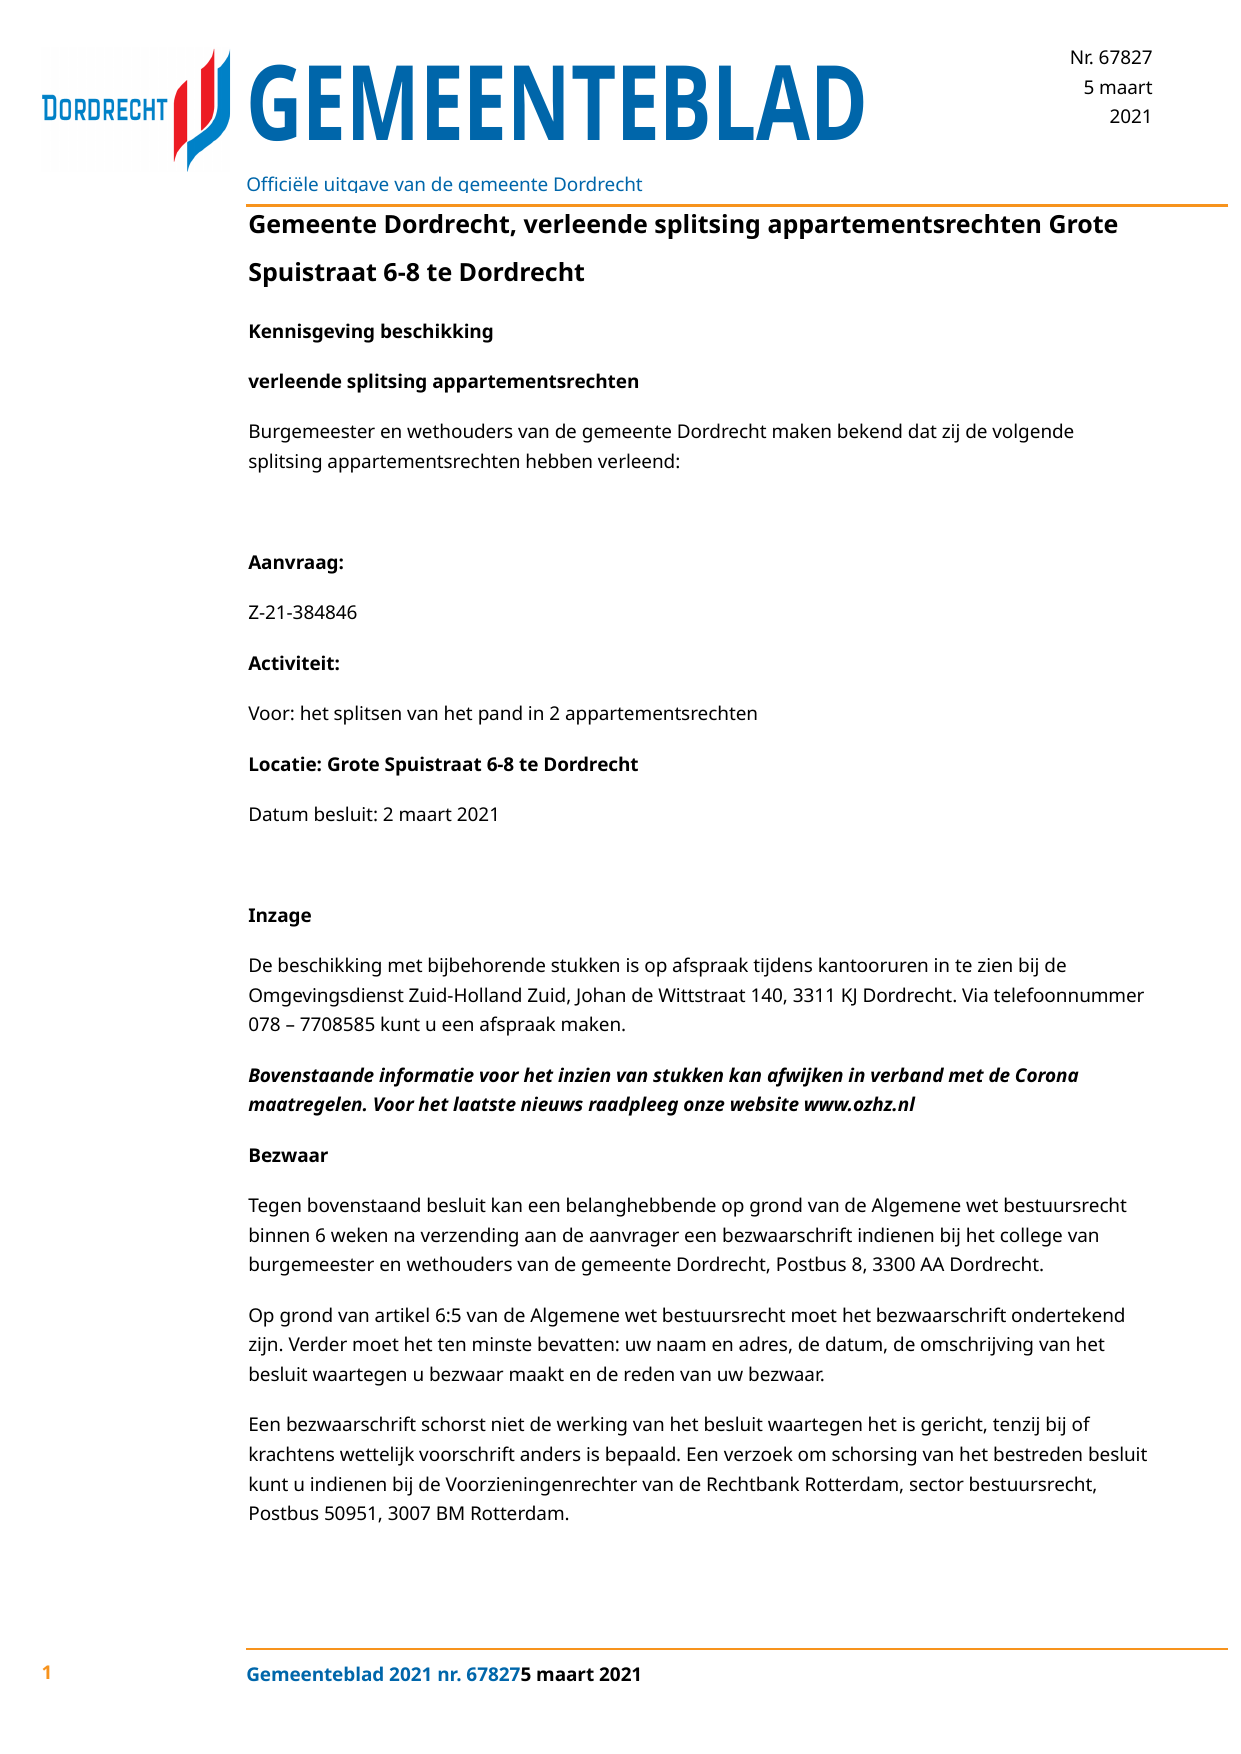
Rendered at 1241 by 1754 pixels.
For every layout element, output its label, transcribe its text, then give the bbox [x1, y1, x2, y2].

text Kennisgeving beschikking [248, 318, 1152, 344]
text Locatie: Grote Spuistraat 6-8 te Dordrecht [248, 751, 1152, 777]
text Aanvraag: [248, 549, 1152, 575]
text Activiteit: [248, 650, 1152, 676]
text Voor: het splitsen van het pand in 2 appartementsrechten [248, 700, 1152, 726]
text Op grond van artikel 6:5 van de Algemene wet bestuursrecht moet het bezwaarschrift ondertekend zijn. Verder moet het ten minste bevatten: uw naam en adres, de datum, de omschrijving van het besluit waartegen u bezwaar maakt en de reden van uw bezwaar. [248, 1302, 1152, 1387]
text Z-21-384846 [248, 599, 1152, 625]
text Inzage [248, 902, 1152, 928]
text De beschikking met bijbehorende stukken is op afspraak tijdens kantooruren in te zien bij de Omgevingsdienst Zuid-Holland Zuid, Johan de Wittstraat 140, 3311 KJ Dordrecht. Via telefoonnummer 078 – 7708585 kunt u een afspraak maken. [248, 952, 1152, 1037]
picture [41, 47, 231, 172]
text Tegen bovenstaand besluit kan een belanghebbende op grond van de Algemene wet bestuursrecht binnen 6 weken na verzending aan de aanvrager een bezwaarschrift indienen bij het college van burgemeester en wethouders van de gemeente Dordrecht, Postbus 8, 3300 AA Dordrecht. [248, 1192, 1152, 1277]
text verleende splitsing appartementsrechten [248, 368, 1152, 394]
text Bezwaar [248, 1142, 1152, 1168]
text Datum besluit: 2 maart 2021 [248, 801, 1152, 827]
text Bovenstaande informatie voor het inzien van stukken kan afwijken in verband met de Corona maatregelen. Voor het laatste nieuws raadpleeg onze website www.ozhz.nl [248, 1062, 1152, 1117]
text Een bezwaarschrift schorst niet de werking van het besluit waartegen het is gericht, tenzij bij of krachtens wettelijk voorschrift anders is bepaald. Een verzoek om schorsing van het bestreden besluit kunt u indienen bij de Voorzieningenrechter van de Rechtbank Rotterdam, sector bestuursrecht, Postbus 50951, 3007 BM Rotterdam. [248, 1412, 1152, 1526]
text Burgemeester en wethouders van de gemeente Dordrecht maken bekend dat zij de volgende splitsing appartementsrechten hebben verleend: [248, 419, 1152, 474]
text Gemeente Dordrecht, verleende splitsing appartementsrechten Grote Spuistraat 6-8 te Dordrecht [248, 207, 1152, 288]
